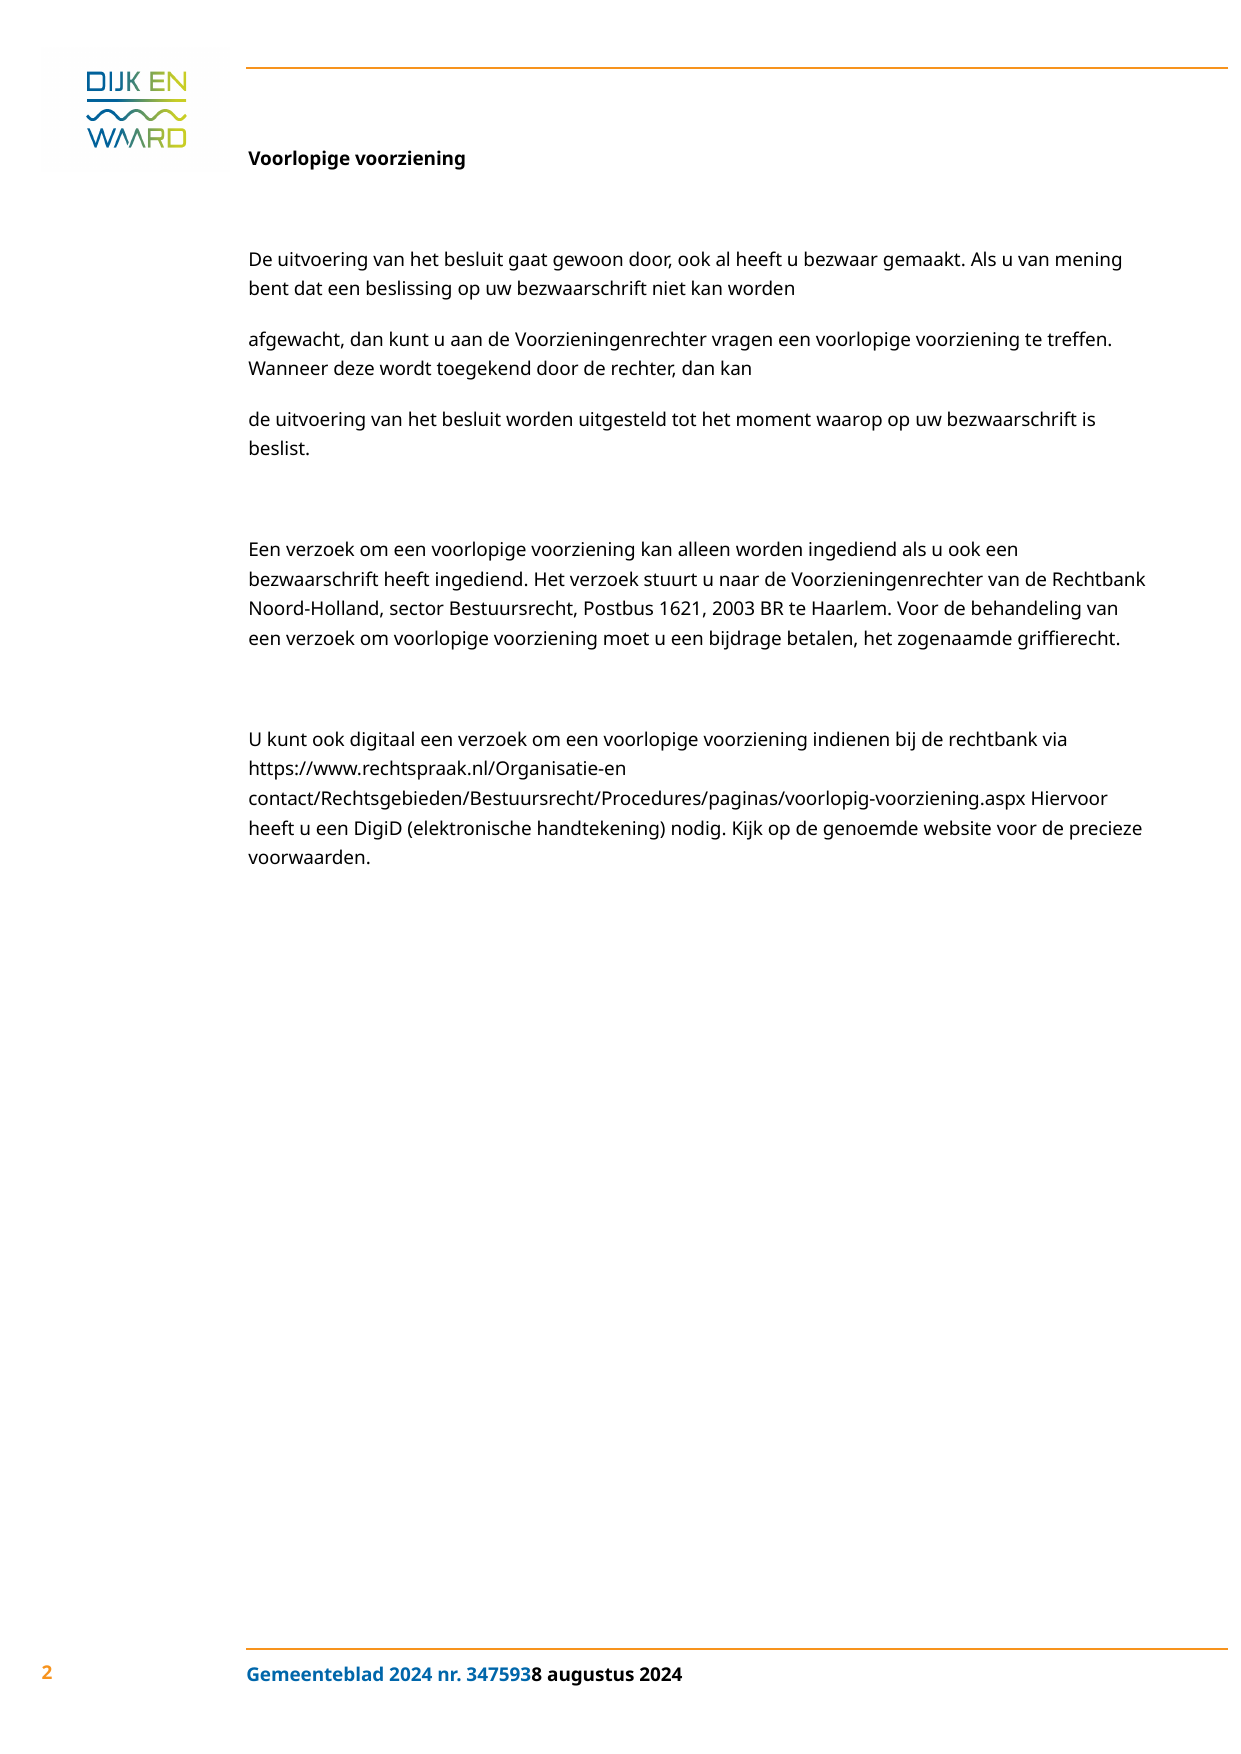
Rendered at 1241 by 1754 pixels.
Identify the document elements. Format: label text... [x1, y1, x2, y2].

text Een verzoek om een voorlopige voorziening kan alleen worden ingediend als u ook een bezwaarschrift heeft ingediend. Het verzoek stuurt u naar de Voorzieningenrechter van de Rechtbank Noord-Holland, sector Bestuursrecht, Postbus 1621, 2003 BR te Haarlem. Voor de behandeling van een verzoek om voorlopige voorziening moet u een bijdrage betalen, het zogenaamde griffierecht. [248, 536, 1152, 651]
text U kunt ook digitaal een verzoek om een voorlopige voorziening indienen bij de rechtbank via https://www.rechtspraak.nl/Organisatie-en contact/Rechtsgebieden/Bestuursrecht/Procedures/paginas/voorlopig-voorziening.aspx Hiervoor heeft u een DigiD (elektronische handtekening) nodig. Kijk op de genoemde website voor de precieze voorwaarden. [248, 726, 1152, 870]
text de uitvoering van het besluit worden uitgesteld tot het moment waarop op uw bezwaarschrift is beslist. [248, 406, 1152, 461]
picture [41, 47, 231, 172]
text De uitvoering van het besluit gaat gewoon door, ook al heeft u bezwaar gemaakt. Als u van mening bent dat een beslissing op uw bezwaarschrift niet kan worden [248, 246, 1152, 301]
text afgewacht, dan kunt u aan de Voorzieningenrechter vragen een voorlopige voorziening te treffen. Wanneer deze wordt toegekend door de rechter, dan kan [248, 326, 1152, 381]
text Voorlopige voorziening [248, 145, 1152, 171]
